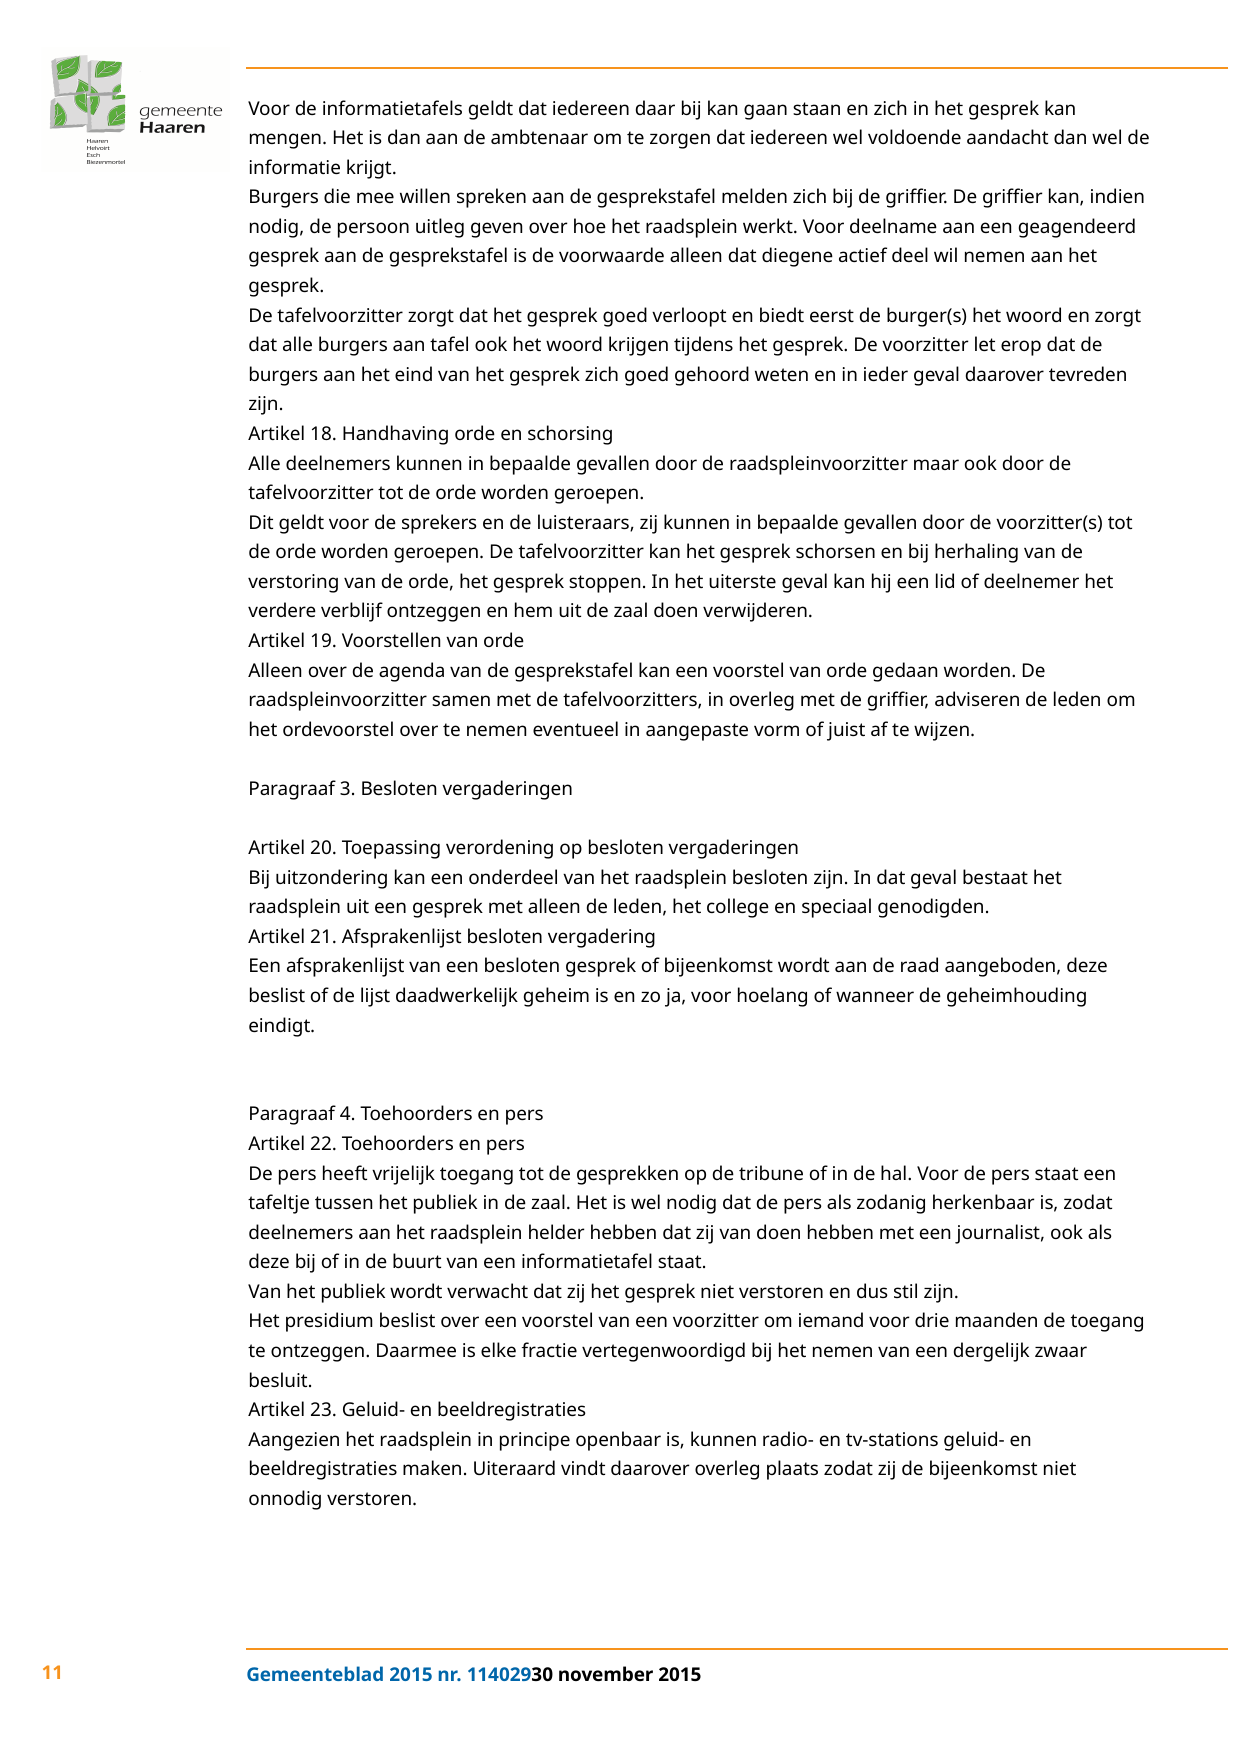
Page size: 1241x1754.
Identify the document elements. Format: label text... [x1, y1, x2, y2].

text Artikel 22. Toehoorders en pers [248, 1130, 1152, 1156]
text Alleen over de agenda van de gesprekstafel kan een voorstel van orde gedaan worden. De raadspleinvoorzitter samen met de tafelvoorzitters, in overleg met de griffier, adviseren de leden om het ordevoorstel over te nemen eventueel in aangepaste vorm of juist af te wijzen. [248, 657, 1152, 742]
text Paragraaf 4. Toehoorders en pers [248, 1101, 1152, 1126]
text Paragraaf 3. Besloten vergaderingen [248, 775, 1152, 801]
text Alle deelnemers kunnen in bepaalde gevallen door de raadspleinvoorzitter maar ook door de tafelvoorzitter tot de orde worden geroepen. [248, 450, 1152, 505]
text Bij uitzondering kan een onderdeel van het raadsplein besloten zijn. In dat geval bestaat het raadsplein uit een gesprek met alleen de leden, het college en speciaal genodigden. [248, 864, 1152, 919]
text Artikel 18. Handhaving orde en schorsing [248, 420, 1152, 446]
picture [41, 47, 231, 172]
text De pers heeft vrijelijk toegang tot de gesprekken op de tribune of in de hal. Voor de pers staat een tafeltje tussen het publiek in de zaal. Het is wel nodig dat de pers als zodanig herkenbaar is, zodat deelnemers aan het raadsplein helder hebben dat zij van doen hebben met een journalist, ook als deze bij of in de buurt van een informatietafel staat. [248, 1160, 1152, 1274]
text Een afsprakenlijst van een besloten gesprek of bijeenkomst wordt aan de raad aangeboden, deze beslist of de lijst daadwerkelijk geheim is en zo ja, voor hoelang of wanneer de geheimhouding eindigt. [248, 953, 1152, 1038]
text Van het publiek wordt verwacht dat zij het gesprek niet verstoren en dus stil zijn. [248, 1278, 1152, 1304]
text Burgers die mee willen spreken aan de gesprekstafel melden zich bij de griffier. De griffier kan, indien nodig, de persoon uitleg geven over hoe het raadsplein werkt. Voor deelname aan een geagendeerd gesprek aan de gesprekstafel is de voorwaarde alleen dat diegene actief deel wil nemen aan het gesprek. [248, 183, 1152, 298]
text Artikel 20. Toepassing verordening op besloten vergaderingen [248, 834, 1152, 860]
text Artikel 23. Geluid- en beeldregistraties [248, 1396, 1152, 1422]
text Aangezien het raadsplein in principe openbaar is, kunnen radio- en tv-stations geluid- en beeldregistraties maken. Uiteraard vindt daarover overleg plaats zodat zij de bijeenkomst niet onnodig verstoren. [248, 1426, 1152, 1511]
text De tafelvoorzitter zorgt dat het gesprek goed verloopt en biedt eerst de burger(s) het woord en zorgt dat alle burgers aan tafel ook het woord krijgen tijdens het gesprek. De voorzitter let erop dat de burgers aan het eind van het gesprek zich goed gehoord weten en in ieder geval daarover tevreden zijn. [248, 302, 1152, 416]
text Artikel 21. Afsprakenlijst besloten vergadering [248, 923, 1152, 949]
text Voor de informatietafels geldt dat iedereen daar bij kan gaan staan en zich in het gesprek kan mengen. Het is dan aan de ambtenaar om te zorgen dat iedereen wel voldoende aandacht dan wel de informatie krijgt. [248, 95, 1152, 180]
text Het presidium beslist over een voorstel van een voorzitter om iemand voor drie maanden de toegang te ontzeggen. Daarmee is elke fractie vertegenwoordigd bij het nemen van een dergelijk zwaar besluit. [248, 1308, 1152, 1393]
text Dit geldt voor de sprekers en de luisteraars, zij kunnen in bepaalde gevallen door de voorzitter(s) tot de orde worden geroepen. De tafelvoorzitter kan het gesprek schorsen en bij herhaling van de verstoring van de orde, het gesprek stoppen. In het uiterste geval kan hij een lid of deelnemer het verdere verblijf ontzeggen en hem uit de zaal doen verwijderen. [248, 509, 1152, 623]
text Artikel 19. Voorstellen van orde [248, 627, 1152, 653]
